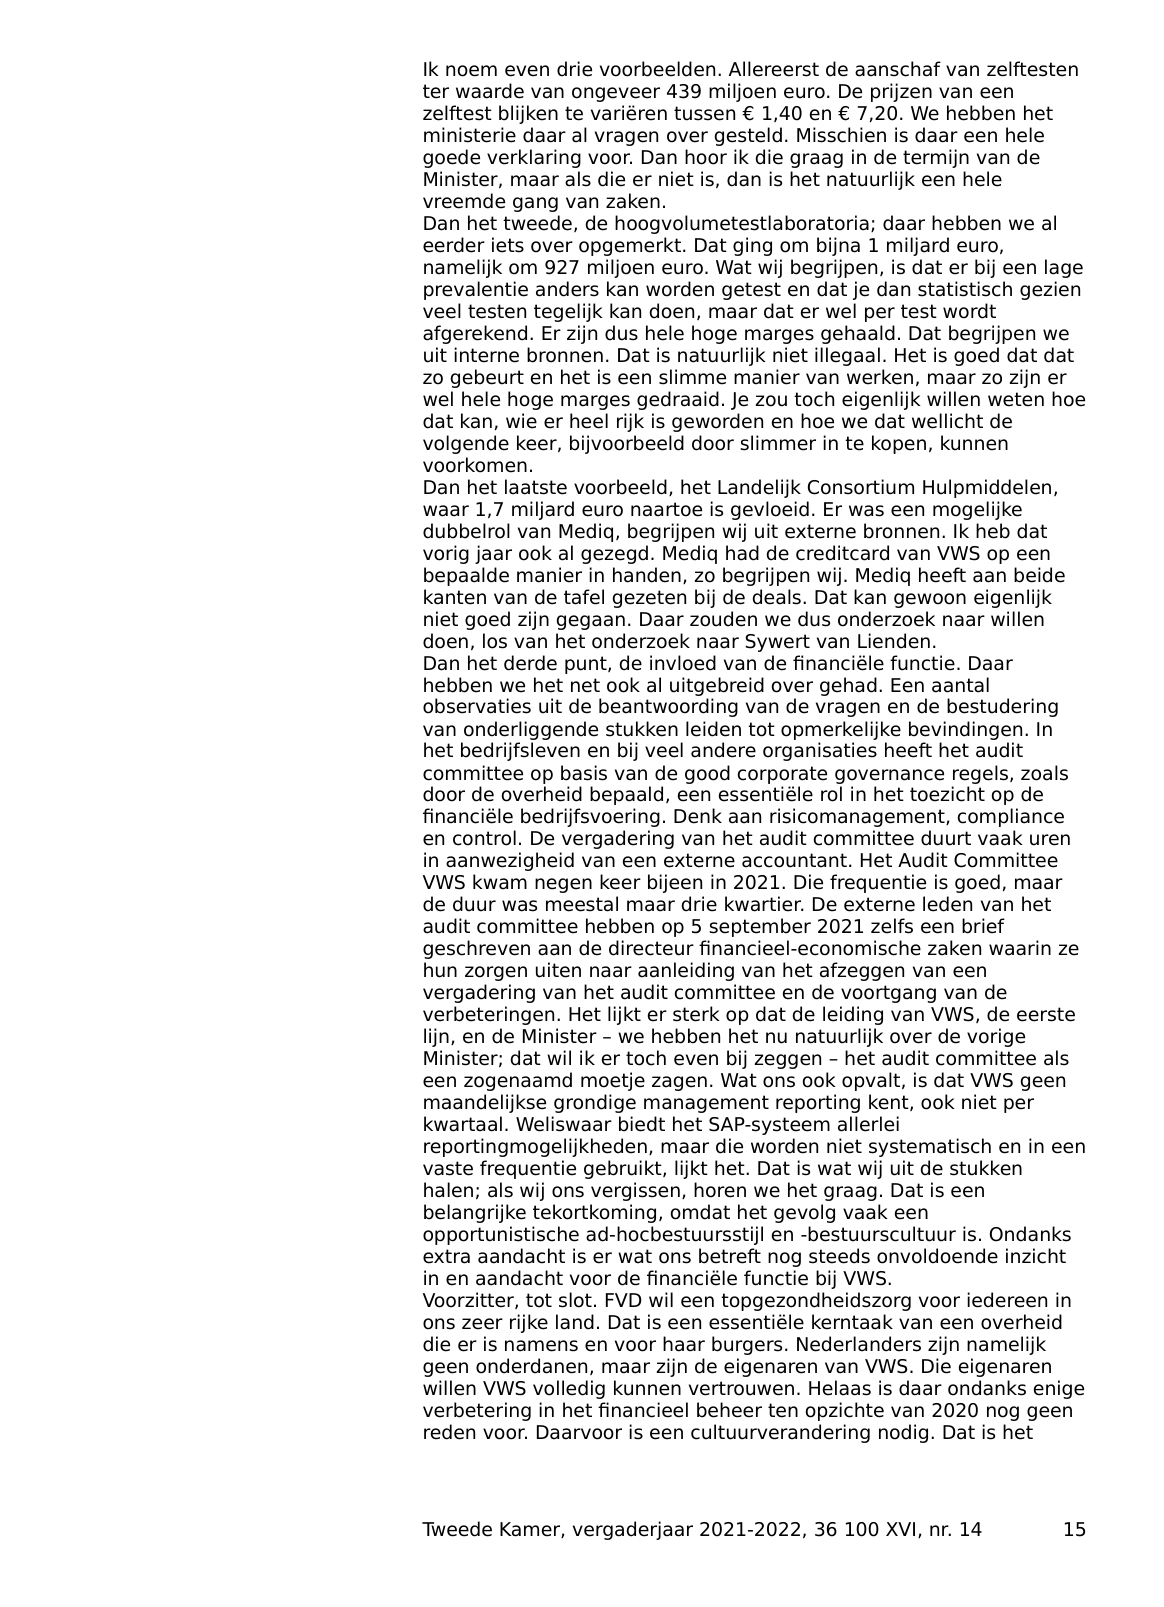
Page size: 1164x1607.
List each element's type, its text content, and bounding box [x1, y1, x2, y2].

text Voorzitter, tot slot. FVD wil een topgezondheidszorg voor iedereen in ons zeer rijke land. Dat is een essentiële kerntaak van een overheid die er is namens en voor haar burgers. Nederlanders zijn namelijk geen onderdanen, maar zijn de eigenaren van VWS. Die eigenaren willen VWS volledig kunnen vertrouwen. Helaas is daar ondanks enige verbetering in het financieel beheer ten opzichte van 2020 nog geen reden voor. Daarvoor is een cultuurverandering nodig. Dat is het [422, 1290, 1087, 1444]
text Dan het tweede, de hoogvolumetestlaboratoria; daar hebben we al eerder iets over opgemerkt. Dat ging om bijna 1 miljard euro, namelijk om 927 miljoen euro. Wat wij begrijpen, is dat er bij een lage prevalentie anders kan worden getest en dat je dan statistisch gezien veel testen tegelijk kan doen, maar dat er wel per test wordt afgerekend. Er zijn dus hele hoge marges gehaald. Dat begrijpen we uit interne bronnen. Dat is natuurlijk niet illegaal. Het is goed dat dat zo gebeurt en het is een slimme manier van werken, maar zo zijn er wel hele hoge marges gedraaid. Je zou toch eigenlijk willen weten hoe dat kan, wie er heel rijk is geworden en hoe we dat wellicht de volgende keer, bijvoorbeeld door slimmer in te kopen, kunnen voorkomen. [422, 213, 1087, 477]
text Dan het laatste voorbeeld, het Landelijk Consortium Hulpmiddelen, waar 1,7 miljard euro naartoe is gevloeid. Er was een mogelijke dubbelrol van Mediq, begrijpen wij uit externe bronnen. Ik heb dat vorig jaar ook al gezegd. Mediq had de creditcard van VWS op een bepaalde manier in handen, zo begrijpen wij. Mediq heeft aan beide kanten van de tafel gezeten bij de deals. Dat kan gewoon eigenlijk niet goed zijn gegaan. Daar zouden we dus onderzoek naar willen doen, los van het onderzoek naar Sywert van Lienden. [422, 477, 1087, 652]
text Dan het derde punt, de invloed van de financiële functie. Daar hebben we het net ook al uitgebreid over gehad. Een aantal observaties uit de beantwoording van de vragen en de bestudering van onderliggende stukken leiden tot opmerkelijke bevindingen. In het bedrijfsleven en bij veel andere organisaties heeft het audit committee op basis van de good corporate governance regels, zoals door de overheid bepaald, een essentiële rol in het toezicht op de financiële bedrijfsvoering. Denk aan risicomanagement, compliance en control. De vergadering van het audit committee duurt vaak uren in aanwezigheid van een externe accountant. Het Audit Committee VWS kwam negen keer bijeen in 2021. Die frequentie is goed, maar de duur was meestal maar drie kwartier. De externe leden van het audit committee hebben op 5 september 2021 zelfs een brief geschreven aan de directeur financieel-economische zaken waarin ze hun zorgen uiten naar aanleiding van het afzeggen van een vergadering van het audit committee en de voortgang van de verbeteringen. Het lijkt er sterk op dat de leiding van VWS, de eerste lijn, en de Minister – we hebben het nu natuurlijk over de vorige Minister; dat wil ik er toch even bij zeggen – het audit committee als een zogenaamd moetje zagen. Wat ons ook opvalt, is dat VWS geen maandelijkse grondige management reporting kent, ook niet per kwartaal. Weliswaar biedt het SAP-systeem allerlei reportingmogelijkheden, maar die worden niet systematisch en in een vaste frequentie gebruikt, lijkt het. Dat is wat wij uit de stukken halen; als wij ons vergissen, horen we het graag. Dat is een belangrijke tekortkoming, omdat het gevolg vaak een opportunistische ad-hocbestuursstijl en -bestuurscultuur is. Ondanks extra aandacht is er wat ons betreft nog steeds onvoldoende inzicht in en aandacht voor de financiële functie bij VWS. [422, 652, 1087, 1290]
text Ik noem even drie voorbeelden. Allereerst de aanschaf van zelftesten ter waarde van ongeveer 439 miljoen euro. De prijzen van een zelftest blijken te variëren tussen € 1,40 en € 7,20. We hebben het ministerie daar al vragen over gesteld. Misschien is daar een hele goede verklaring voor. Dan hoor ik die graag in de termijn van de Minister, maar als die er niet is, dan is het natuurlijk een hele vreemde gang van zaken. [422, 59, 1087, 213]
